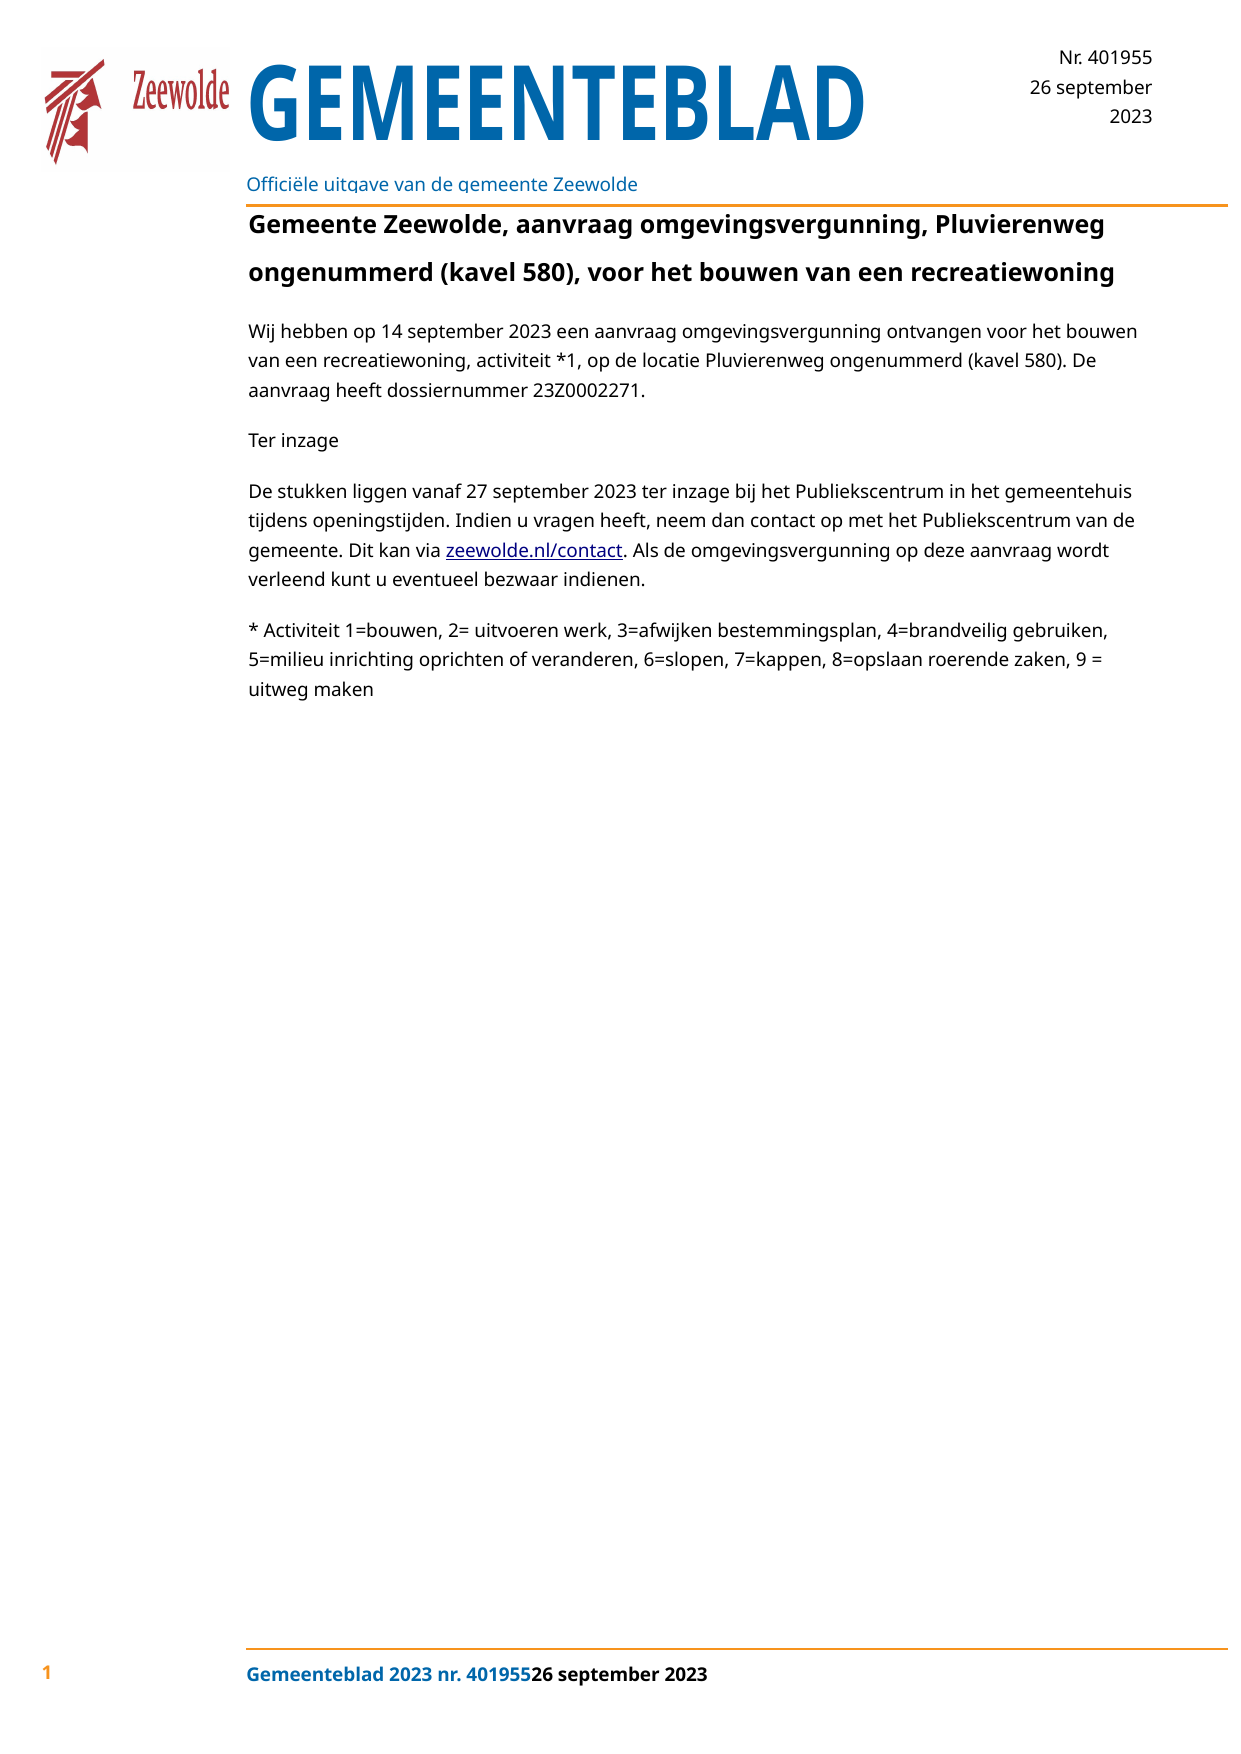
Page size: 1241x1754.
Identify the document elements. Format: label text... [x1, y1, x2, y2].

text Wij hebben op 14 september 2023 een aanvraag omgevingsvergunning ontvangen voor het bouwen van een recreatiewoning, activiteit *1, op de locatie Pluvierenweg ongenummerd (kavel 580). De aanvraag heeft dossiernummer 23Z0002271. [248, 318, 1152, 403]
text Ter inzage [248, 427, 1152, 453]
text * Activiteit 1=bouwen, 2= uitvoeren werk, 3=afwijken bestemmingsplan, 4=brandveilig gebruiken, 5=milieu inrichting oprichten of veranderen, 6=slopen, 7=kappen, 8=opslaan roerende zaken, 9 = uitweg maken [248, 617, 1152, 702]
text Gemeente Zeewolde, aanvraag omgevingsvergunning, Pluvierenweg ongenummerd (kavel 580), voor het bouwen van een recreatiewoning [248, 207, 1152, 288]
picture [41, 47, 231, 172]
text De stukken liggen vanaf 27 september 2023 ter inzage bij het Publiekscentrum in het gemeentehuis tijdens openingstijden. Indien u vragen heeft, neem dan contact op met het Publiekscentrum van de gemeente. Dit kan via zeewolde.nl/contact. Als de omgevingsvergunning op deze aanvraag wordt verleend kunt u eventueel bezwaar indienen. [248, 478, 1152, 592]
